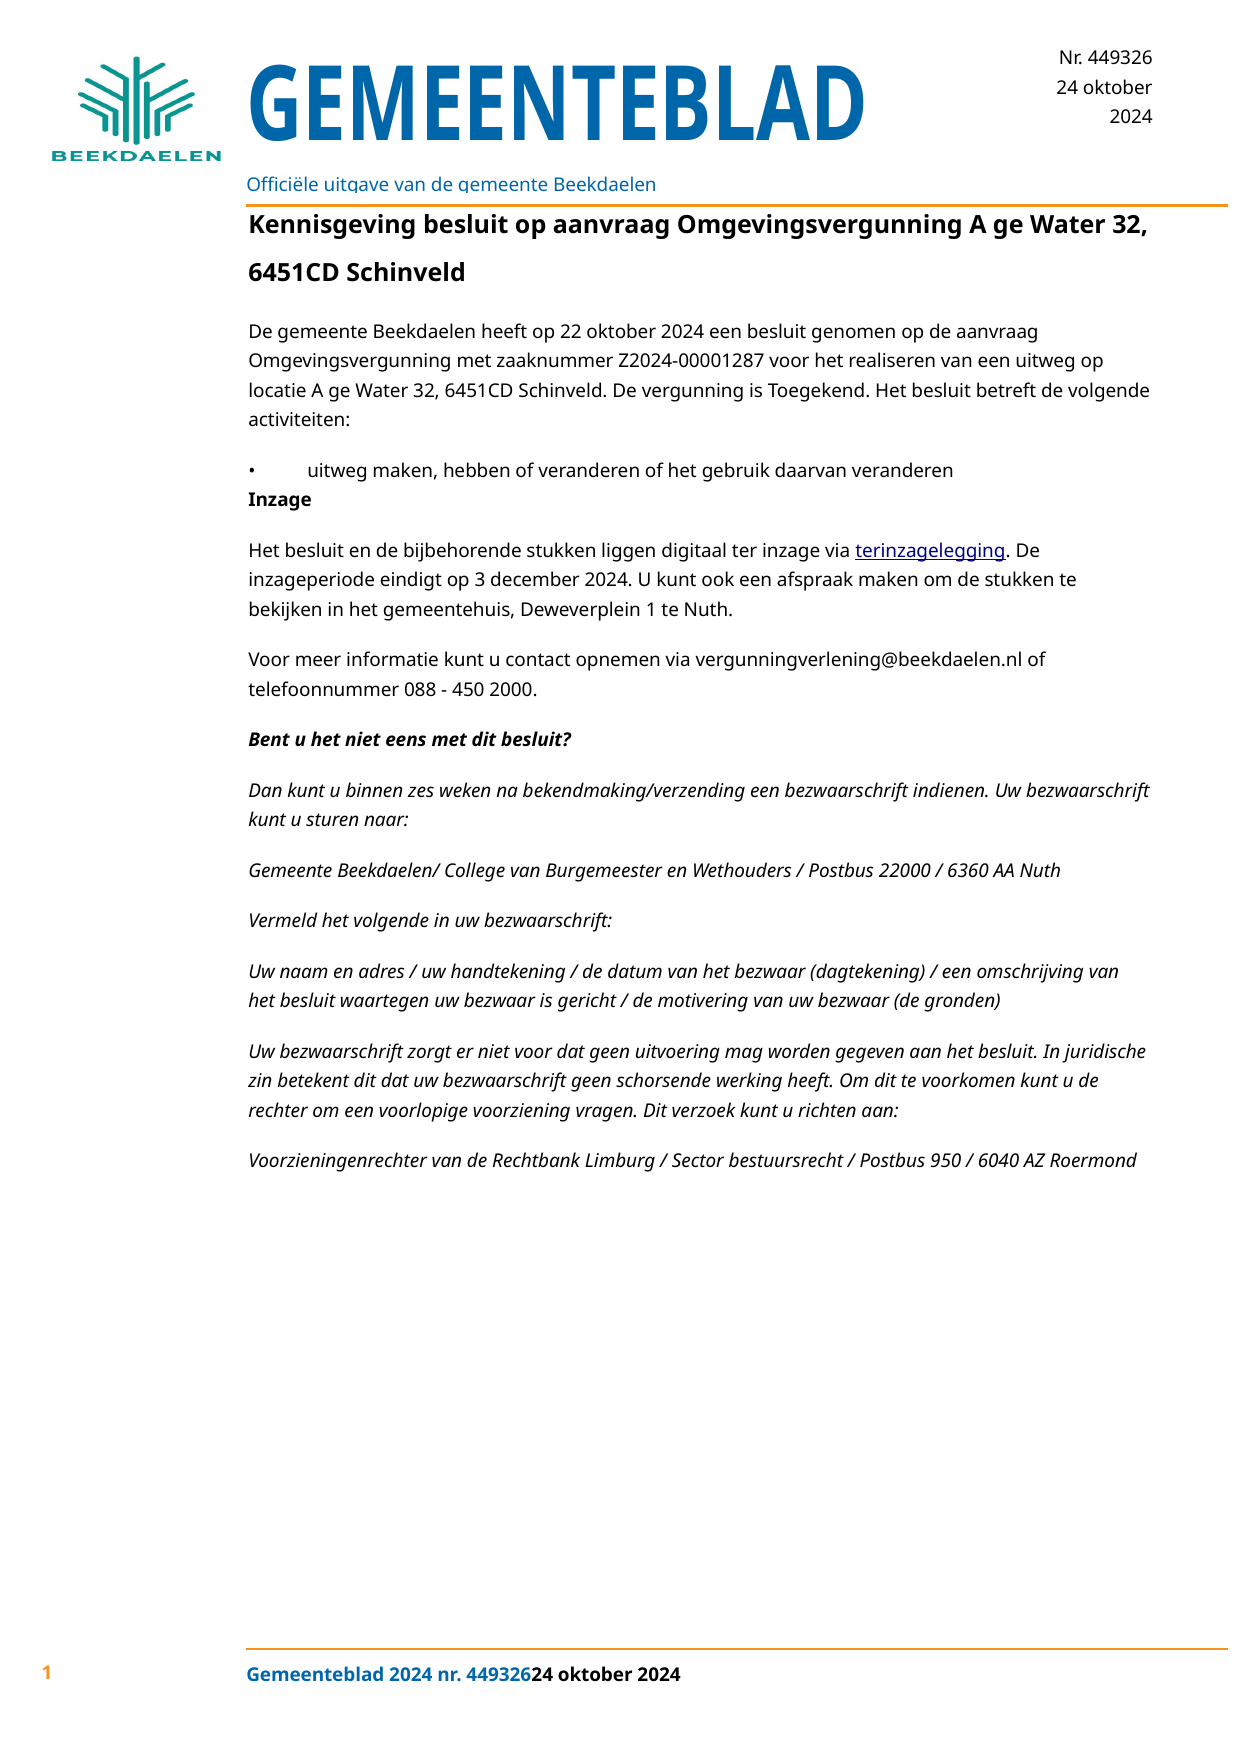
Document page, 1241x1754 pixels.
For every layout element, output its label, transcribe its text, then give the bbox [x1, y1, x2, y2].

text Bent u het niet eens met dit besluit? [248, 727, 1152, 752]
text Voorzieningenrechter van de Rechtbank Limburg / Sector bestuursrecht / Postbus 950 / 6040 AZ Roermond [248, 1147, 1152, 1173]
list uitweg maken, hebben of veranderen of het gebruik daarvan veranderen [248, 457, 1152, 483]
text Uw naam en adres / uw handtekening / de datum van het bezwaar (dagtekening) / een omschrijving van het besluit waartegen uw bezwaar is gericht / de motivering van uw bezwaar (de gronden) [248, 958, 1152, 1013]
text De gemeente Beekdaelen heeft op 22 oktober 2024 een besluit genomen op de aanvraag Omgevingsvergunning met zaaknummer Z2024-00001287 voor het realiseren van een uitweg op locatie A ge Water 32, 6451CD Schinveld. De vergunning is Toegekend. Het besluit betreft de volgende activiteiten: [248, 318, 1152, 432]
text Het besluit en de bijbehorende stukken liggen digitaal ter inzage via terinzagelegging. De inzageperiode eindigt op 3 december 2024. U kunt ook een afspraak maken om de stukken te bekijken in het gemeentehuis, Deweverplein 1 te Nuth. [248, 537, 1152, 622]
picture [41, 47, 231, 172]
text Voor meer informatie kunt u contact opnemen via vergunningverlening@beekdaelen.nl of telefoonnummer 088 - 450 2000. [248, 647, 1152, 702]
text Dan kunt u binnen zes weken na bekendmaking/verzending een bezwaarschrift indienen. Uw bezwaarschrift kunt u sturen naar: [248, 777, 1152, 832]
text Gemeente Beekdaelen/ College van Burgemeester en Wethouders / Postbus 22000 / 6360 AA Nuth [248, 857, 1152, 883]
text Uw bezwaarschrift zorgt er niet voor dat geen uitvoering mag worden gegeven aan het besluit. In juridische zin betekent dit dat uw bezwaarschrift geen schorsende werking heeft. Om dit te voorkomen kunt u de rechter om een voorlopige voorziening vragen. Dit verzoek kunt u richten aan: [248, 1038, 1152, 1123]
text Kennisgeving besluit op aanvraag Omgevingsvergunning A ge Water 32, 6451CD Schinveld [248, 207, 1152, 288]
text Inzage [248, 487, 1152, 512]
text Vermeld het volgende in uw bezwaarschrift: [248, 907, 1152, 933]
